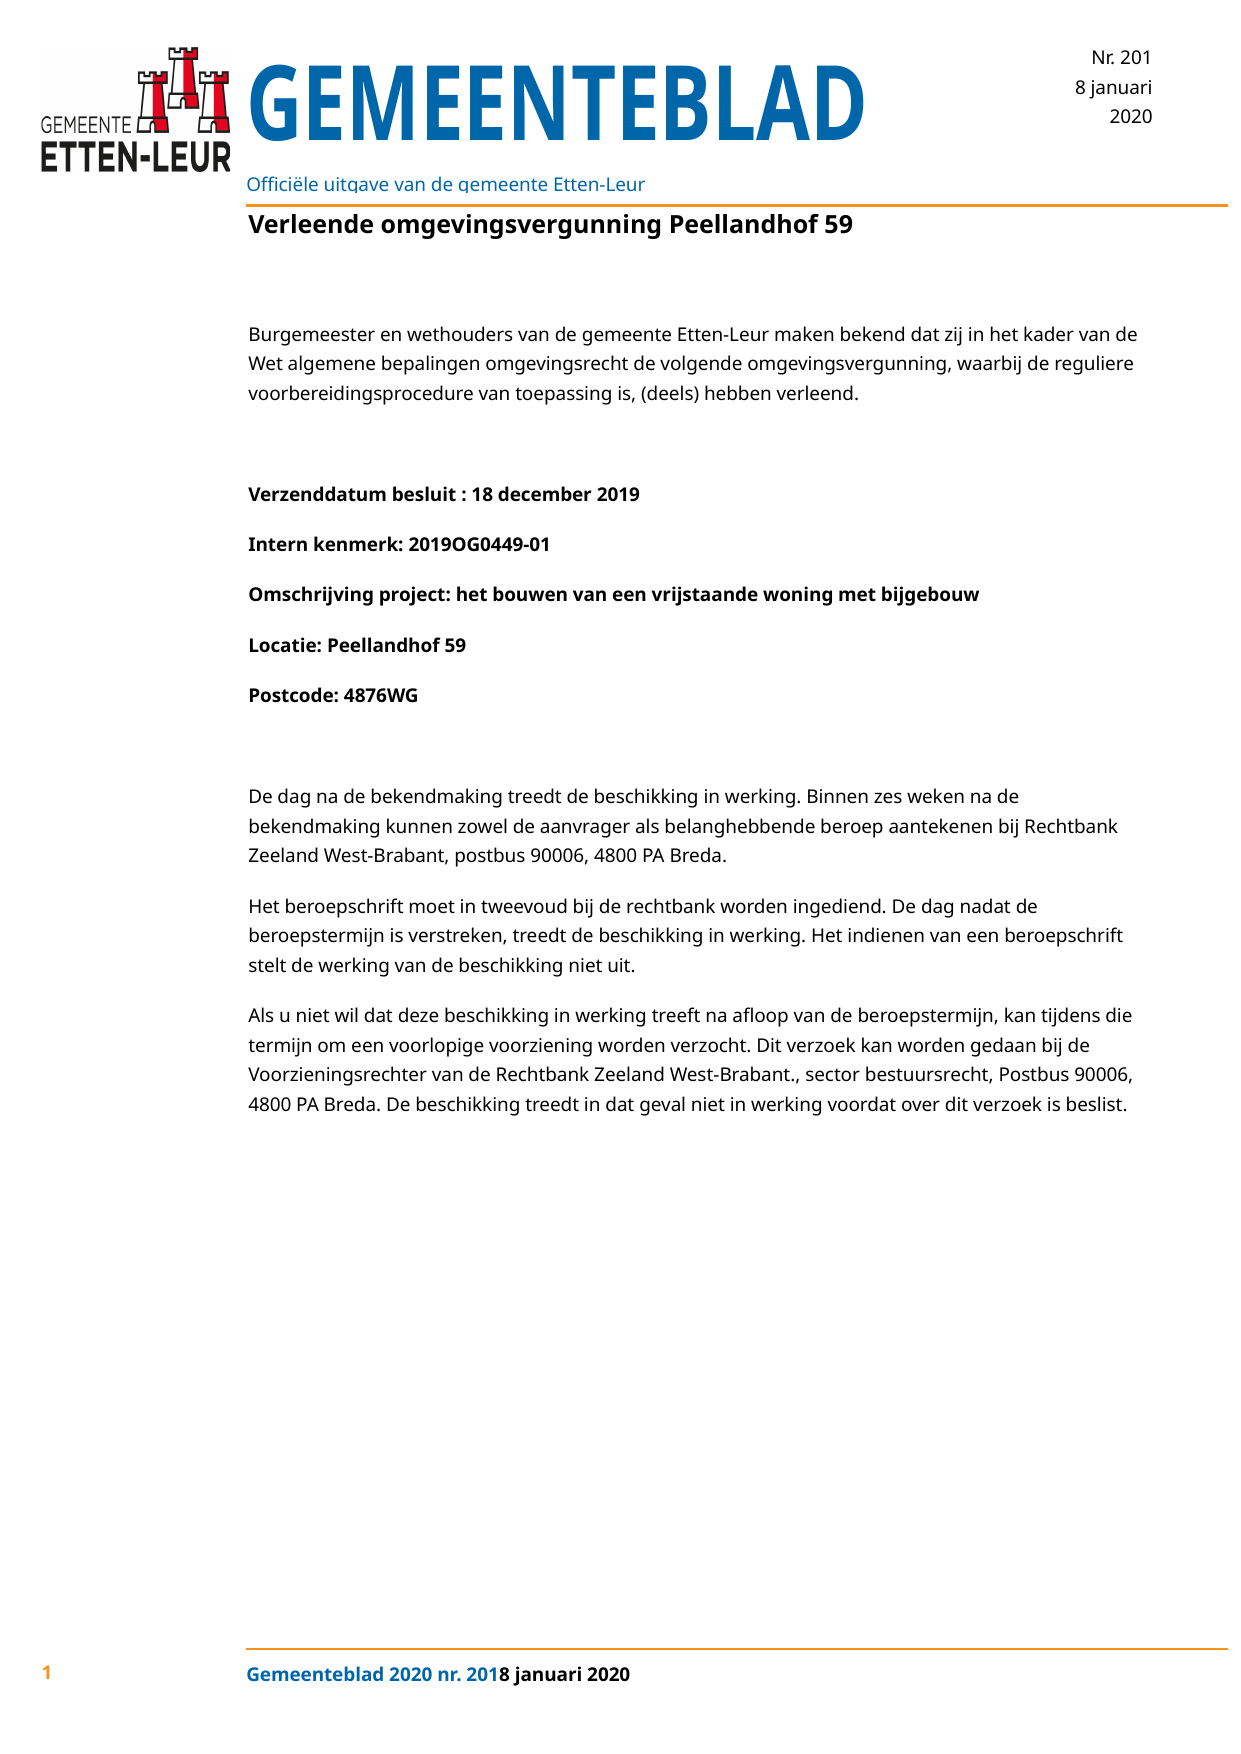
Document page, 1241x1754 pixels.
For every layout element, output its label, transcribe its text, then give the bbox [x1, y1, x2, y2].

text Als u niet wil dat deze beschikking in werking treeft na afloop van de beroepstermijn, kan tijdens die termijn om een voorlopige voorziening worden verzocht. Dit verzoek kan worden gedaan bij de Voorzieningsrechter van de Rechtbank Zeeland West-Brabant., sector bestuursrecht, Postbus 90006, 4800 PA Breda. De beschikking treedt in dat geval niet in werking voordat over dit verzoek is beslist. [248, 1002, 1152, 1117]
text Het beroepschrift moet in tweevoud bij de rechtbank worden ingediend. De dag nadat de beroepstermijn is verstreken, treedt de beschikking in werking. Het indienen van een beroepschrift stelt de werking van de beschikking niet uit. [248, 893, 1152, 978]
text Omschrijving project: het bouwen van een vrijstaande woning met bijgebouw [248, 582, 1152, 607]
text Burgemeester en wethouders van de gemeente Etten-Leur maken bekend dat zij in het kader van de Wet algemene bepalingen omgevingsrecht de volgende omgevingsvergunning, waarbij de reguliere voorbereidingsprocedure van toepassing is, (deels) hebben verleend. [248, 321, 1152, 406]
picture [41, 47, 231, 172]
text Intern kenmerk: 2019OG0449-01 [248, 531, 1152, 557]
text Locatie: Peellandhof 59 [248, 632, 1152, 658]
text Postcode: 4876WG [248, 682, 1152, 708]
text Verzenddatum besluit : 18 december 2019 [248, 481, 1152, 506]
text Verleende omgevingsvergunning Peellandhof 59 [248, 207, 1152, 241]
text De dag na de bekendmaking treedt de beschikking in werking. Binnen zes weken na de bekendmaking kunnen zowel de aanvrager als belanghebbende beroep aantekenen bij Rechtbank Zeeland West-Brabant, postbus 90006, 4800 PA Breda. [248, 783, 1152, 868]
